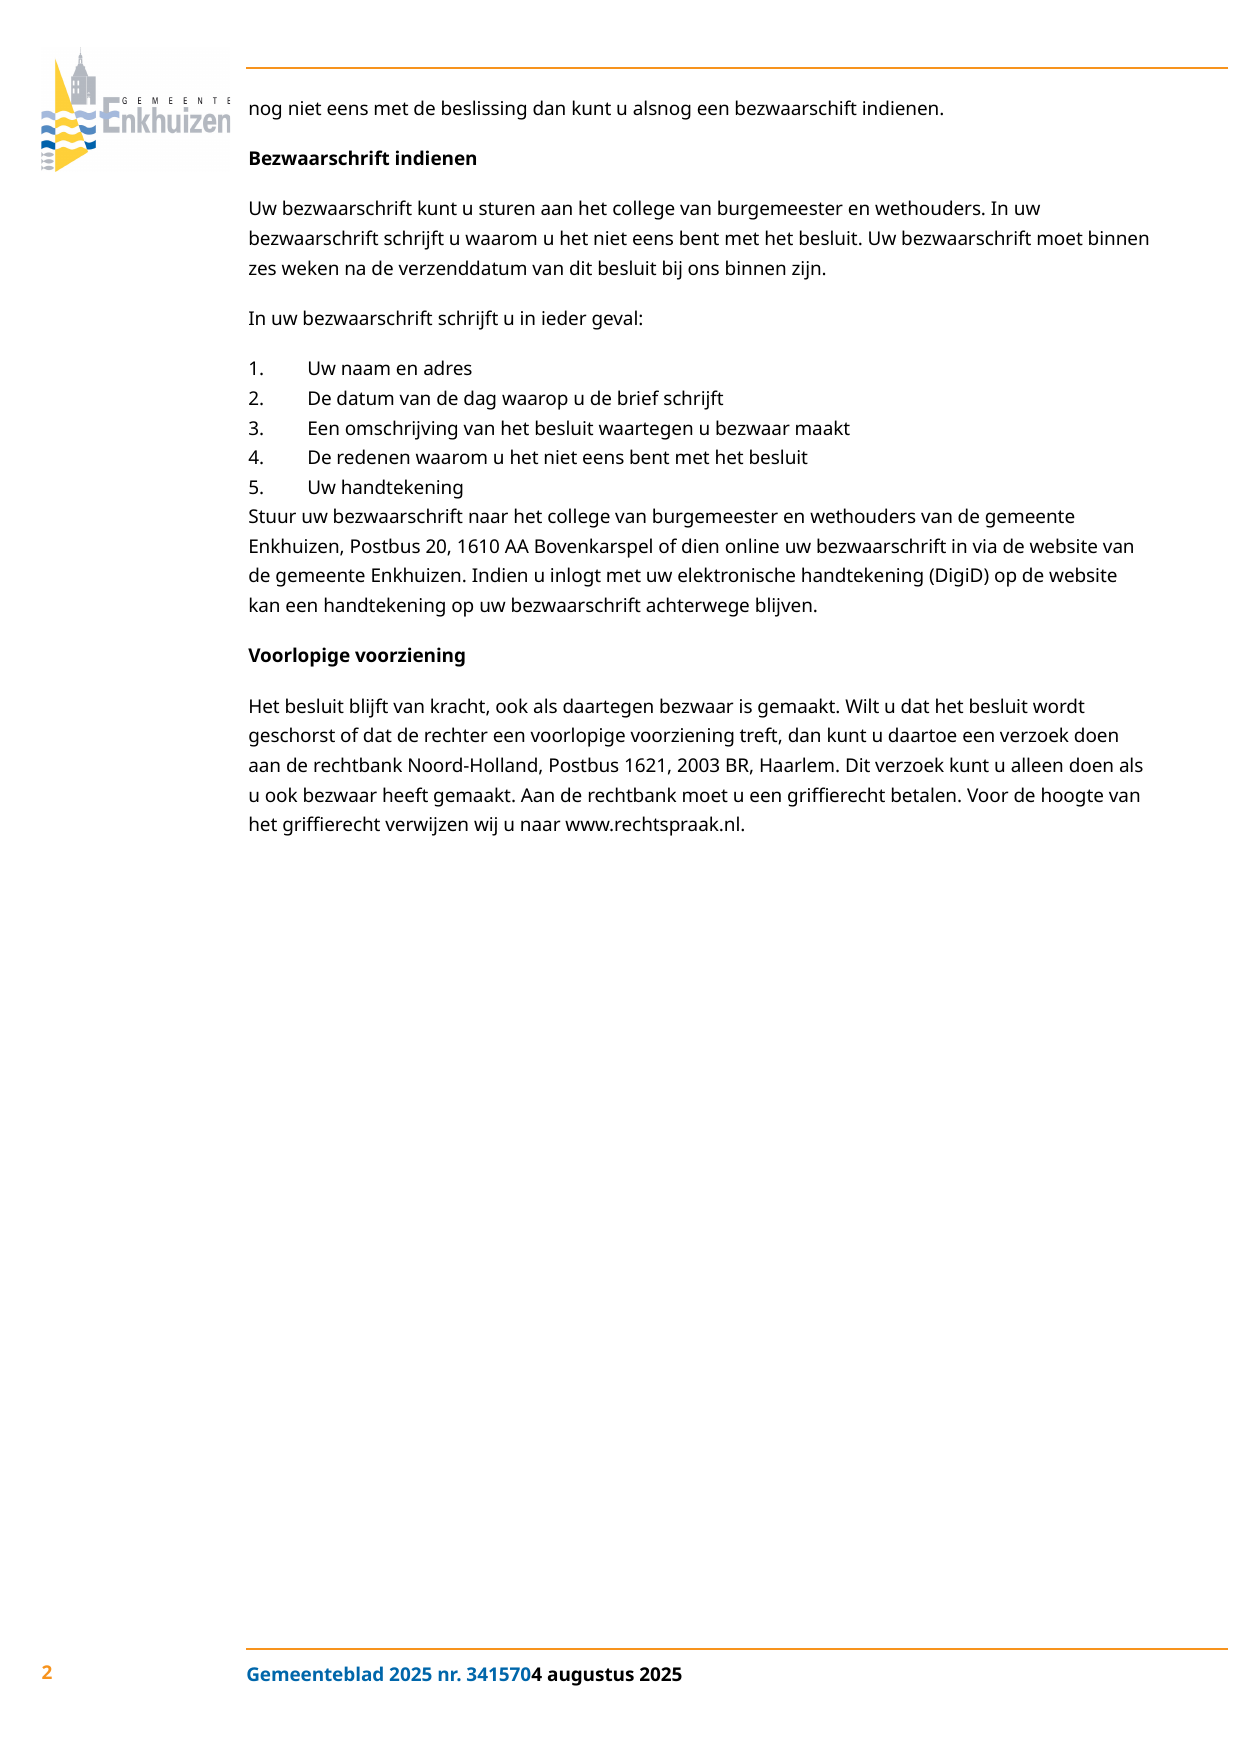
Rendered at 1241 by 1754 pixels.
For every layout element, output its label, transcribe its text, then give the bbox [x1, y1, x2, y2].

text Het besluit blijft van kracht, ook als daartegen bezwaar is gemaakt. Wilt u dat het besluit wordt geschorst of dat de rechter een voorlopige voorziening treft, dan kunt u daartoe een verzoek doen aan de rechtbank Noord-Holland, Postbus 1621, 2003 BR, Haarlem. Dit verzoek kunt u alleen doen als u ook bezwaar heeft gemaakt. Aan de rechtbank moet u een griffierecht betalen. Voor de hoogte van het griffierecht verwijzen wij u naar www.rechtspraak.nl. [248, 693, 1152, 837]
text Stuur uw bezwaarschrift naar het college van burgemeester en wethouders van de gemeente Enkhuizen, Postbus 20, 1610 AA Bovenkarspel of dien online uw bezwaarschrift in via de website van de gemeente Enkhuizen. Indien u inlogt met uw elektronische handtekening (DigiD) op de website kan een handtekening op uw bezwaarschrift achterwege blijven. [248, 503, 1152, 618]
text nog niet eens met de beslissing dan kunt u alsnog een bezwaarschift indienen. [248, 95, 1152, 121]
list De redenen waarom u het niet eens bent met het besluit [248, 444, 1152, 470]
text In uw bezwaarschrift schrijft u in ieder geval: [248, 305, 1152, 331]
text Uw bezwaarschrift kunt u sturen aan het college van burgemeester en wethouders. In uw bezwaarschrift schrijft u waarom u het niet eens bent met het besluit. Uw bezwaarschrift moet binnen zes weken na de verzenddatum van dit besluit bij ons binnen zijn. [248, 196, 1152, 281]
picture [41, 47, 231, 172]
text Bezwaarschrift indienen [248, 145, 1152, 171]
list Uw handtekening [248, 474, 1152, 500]
list De datum van de dag waarop u de brief schrijft [248, 385, 1152, 411]
text Voorlopige voorziening [248, 643, 1152, 668]
list Uw naam en adres [248, 356, 1152, 381]
list Een omschrijving van het besluit waartegen u bezwaar maakt [248, 415, 1152, 441]
